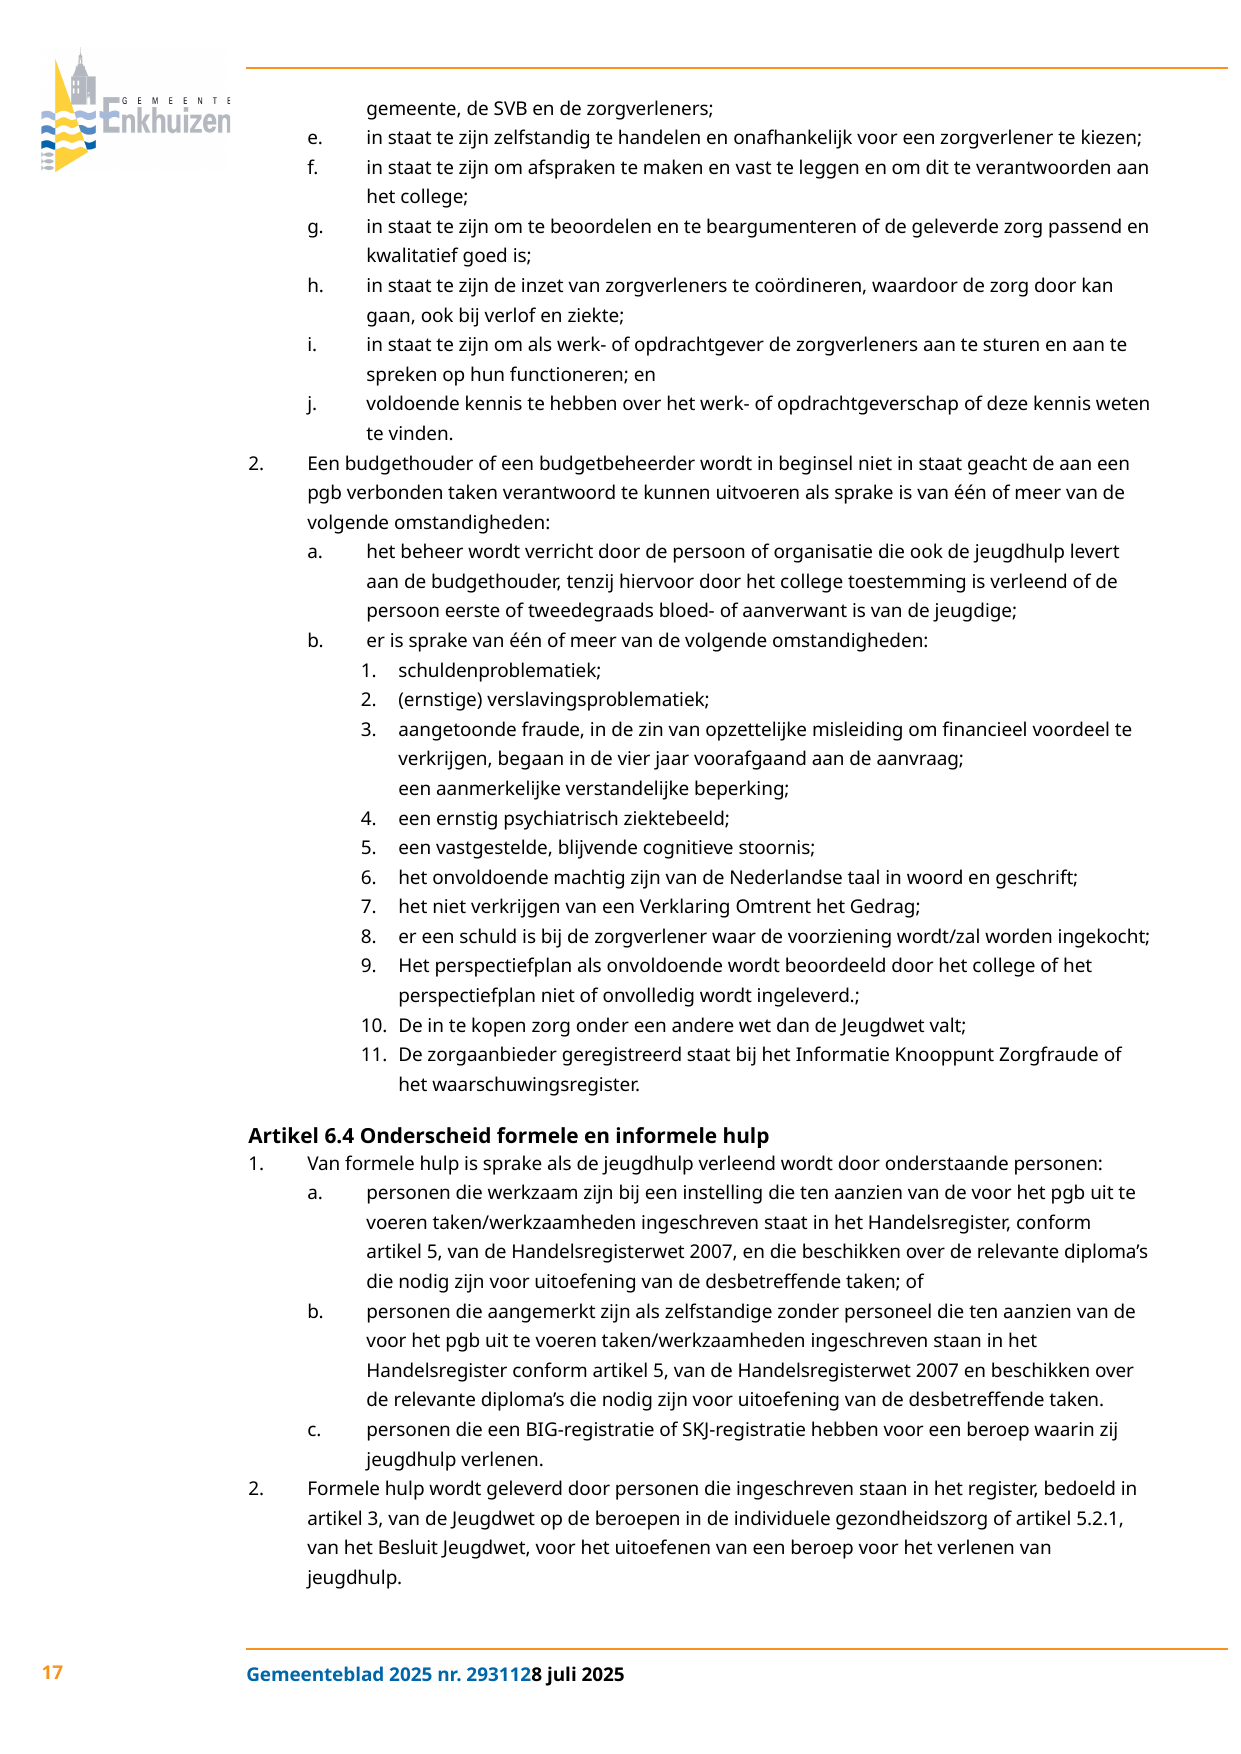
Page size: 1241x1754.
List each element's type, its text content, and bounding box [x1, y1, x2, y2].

list het beheer wordt verricht door de persoon of organisatie die ook de jeugdhulp levert aan de budgethouder, tenzij hiervoor door het college toestemming is verleend of de persoon eerste of tweedegraads bloed- of aanverwant is van de jeugdige; [307, 538, 1152, 623]
list De in te kopen zorg onder een andere wet dan de Jeugdwet valt; [361, 1012, 1152, 1038]
list in staat te zijn om afspraken te maken en vast te leggen en om dit te verantwoorden aan het college; [307, 154, 1152, 209]
list Van formele hulp is sprake als de jeugdhulp verleend wordt door onderstaande personen: [248, 1150, 1152, 1176]
list Een budgethouder of een budgetbeheerder wordt in beginsel niet in staat geacht de aan een pgb verbonden taken verantwoord te kunnen uitvoeren als sprake is van één of meer van de volgende omstandigheden: [248, 450, 1152, 535]
list een ernstig psychiatrisch ziektebeeld; [361, 805, 1152, 831]
list personen die aangemerkt zijn als zelfstandige zonder personeel die ten aanzien van de voor het pgb uit te voeren taken/werkzaamheden ingeschreven staan in het Handelsregister conform artikel 5, van de Handelsregisterwet 2007 en beschikken over de relevante diploma’s die nodig zijn voor uitoefening van de desbetreffende taken. [307, 1298, 1152, 1412]
picture [41, 47, 231, 172]
list er is sprake van één of meer van de volgende omstandigheden: [307, 627, 1152, 653]
list er een schuld is bij de zorgverlener waar de voorziening wordt/zal worden ingekocht; [361, 923, 1152, 949]
list in staat te zijn de inzet van zorgverleners te coördineren, waardoor de zorg door kan gaan, ook bij verlof en ziekte; [307, 272, 1152, 328]
list gemeente, de SVB en de zorgverleners; [307, 95, 1152, 121]
list een vastgestelde, blijvende cognitieve stoornis; [361, 834, 1152, 860]
list voldoende kennis te hebben over het werk- of opdrachtgeverschap of deze kennis weten te vinden. [307, 391, 1152, 446]
list schuldenproblematiek; [361, 657, 1152, 683]
list personen die werkzaam zijn bij een instelling die ten aanzien van de voor het pgb uit te voeren taken/werkzaamheden ingeschreven staat in het Handelsregister, conform artikel 5, van de Handelsregisterwet 2007, en die beschikken over de relevante diploma’s die nodig zijn voor uitoefening van de desbetreffende taken; of [307, 1179, 1152, 1294]
text Artikel 6.4 Onderscheid formele en informele hulp [248, 1121, 1152, 1150]
list in staat te zijn om als werk- of opdrachtgever de zorgverleners aan te sturen en aan te spreken op hun functioneren; en [307, 331, 1152, 387]
list De zorgaanbieder geregistreerd staat bij het Informatie Knooppunt Zorgfraude of het waarschuwingsregister. [361, 1041, 1152, 1097]
list een aanmerkelijke verstandelijke beperking; [361, 775, 1152, 801]
list het onvoldoende machtig zijn van de Nederlandse taal in woord en geschrift; [361, 864, 1152, 890]
list in staat te zijn zelfstandig te handelen en onafhankelijk voor een zorgverlener te kiezen; [307, 124, 1152, 150]
list aangetoonde fraude, in de zin van opzettelijke misleiding om financieel voordeel te verkrijgen, begaan in de vier jaar voorafgaand aan de aanvraag; [361, 716, 1152, 771]
list Het perspectiefplan als onvoldoende wordt beoordeeld door het college of het perspectiefplan niet of onvolledig wordt ingeleverd.; [361, 953, 1152, 1008]
list in staat te zijn om te beoordelen en te beargumenteren of de geleverde zorg passend en kwalitatief goed is; [307, 213, 1152, 268]
list het niet verkrijgen van een Verklaring Omtrent het Gedrag; [361, 893, 1152, 919]
list Formele hulp wordt geleverd door personen die ingeschreven staan in het register, bedoeld in artikel 3, van de Jeugdwet op de beroepen in de individuele gezondheidszorg of artikel 5.2.1, van het Besluit Jeugdwet, voor het uitoefenen van een beroep voor het verlenen van jeugdhulp. [248, 1475, 1152, 1590]
list personen die een BIG-registratie of SKJ-registratie hebben voor een beroep waarin zij jeugdhulp verlenen. [307, 1416, 1152, 1471]
list (ernstige) verslavingsproblematiek; [361, 686, 1152, 712]
